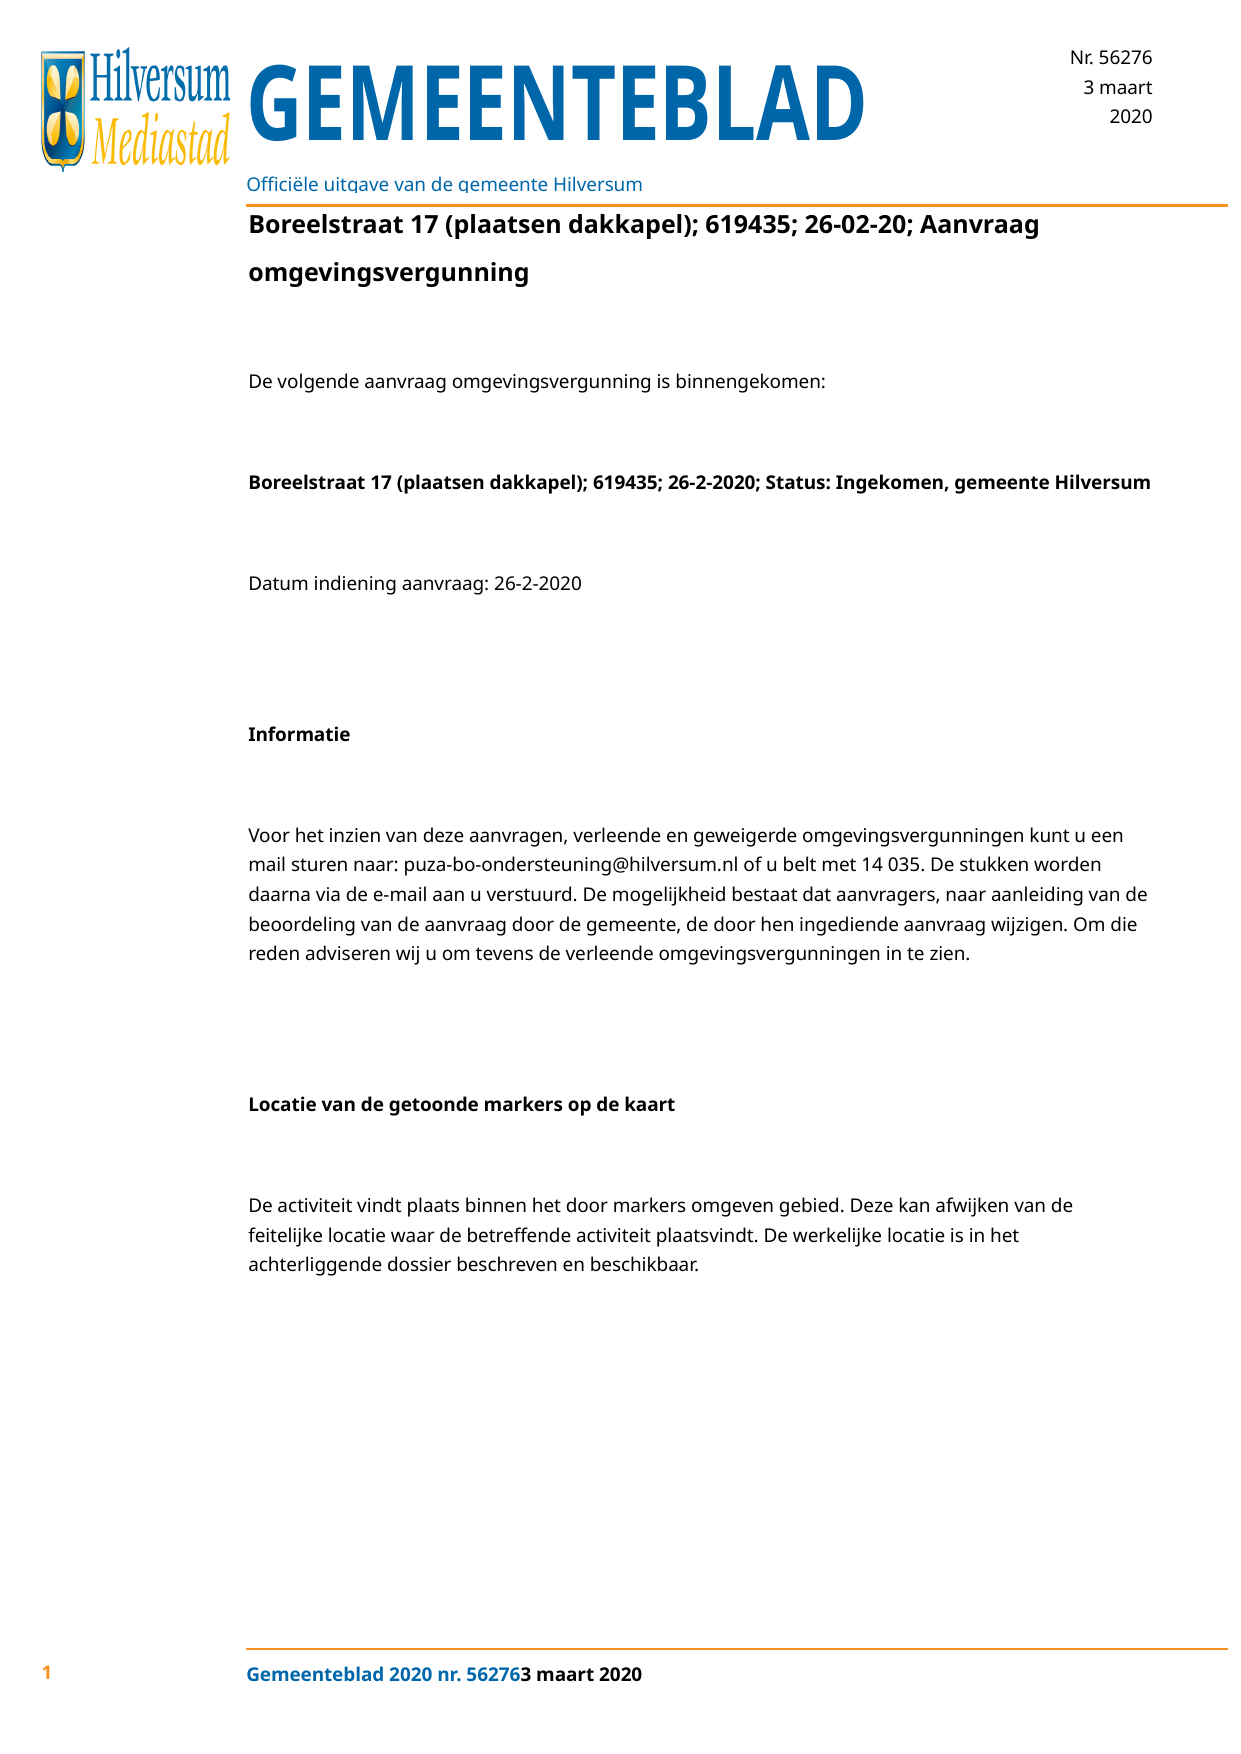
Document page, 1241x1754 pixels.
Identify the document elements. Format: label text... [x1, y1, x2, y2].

text Informatie [248, 721, 1152, 747]
text Locatie van de getoonde markers op de kaart [248, 1092, 1152, 1117]
picture [41, 47, 231, 172]
text De activiteit vindt plaats binnen het door markers omgeven gebied. Deze kan afwijken van de feitelijke locatie waar de betreffende activiteit plaatsvindt. De werkelijke locatie is in het achterliggende dossier beschreven en beschikbaar. [248, 1192, 1152, 1277]
text Boreelstraat 17 (plaatsen dakkapel); 619435; 26-02-20; Aanvraag omgevingsvergunning [248, 207, 1152, 288]
text Voor het inzien van deze aanvragen, verleende en geweigerde omgevingsvergunningen kunt u een mail sturen naar: puza-bo-ondersteuning@hilversum.nl of u belt met 14 035. De stukken worden daarna via de e-mail aan u verstuurd. De mogelijkheid bestaat dat aanvragers, naar aanleiding van de beoordeling van de aanvraag door de gemeente, de door hen ingediende aanvraag wijzigen. Om die reden adviseren wij u om tevens de verleende omgevingsvergunningen in te zien. [248, 822, 1152, 966]
text Boreelstraat 17 (plaatsen dakkapel); 619435; 26-2-2020; Status: Ingekomen, gemeente Hilversum [248, 469, 1152, 495]
text De volgende aanvraag omgevingsvergunning is binnengekomen: [248, 368, 1152, 394]
text Datum indiening aanvraag: 26-2-2020 [248, 570, 1152, 596]
